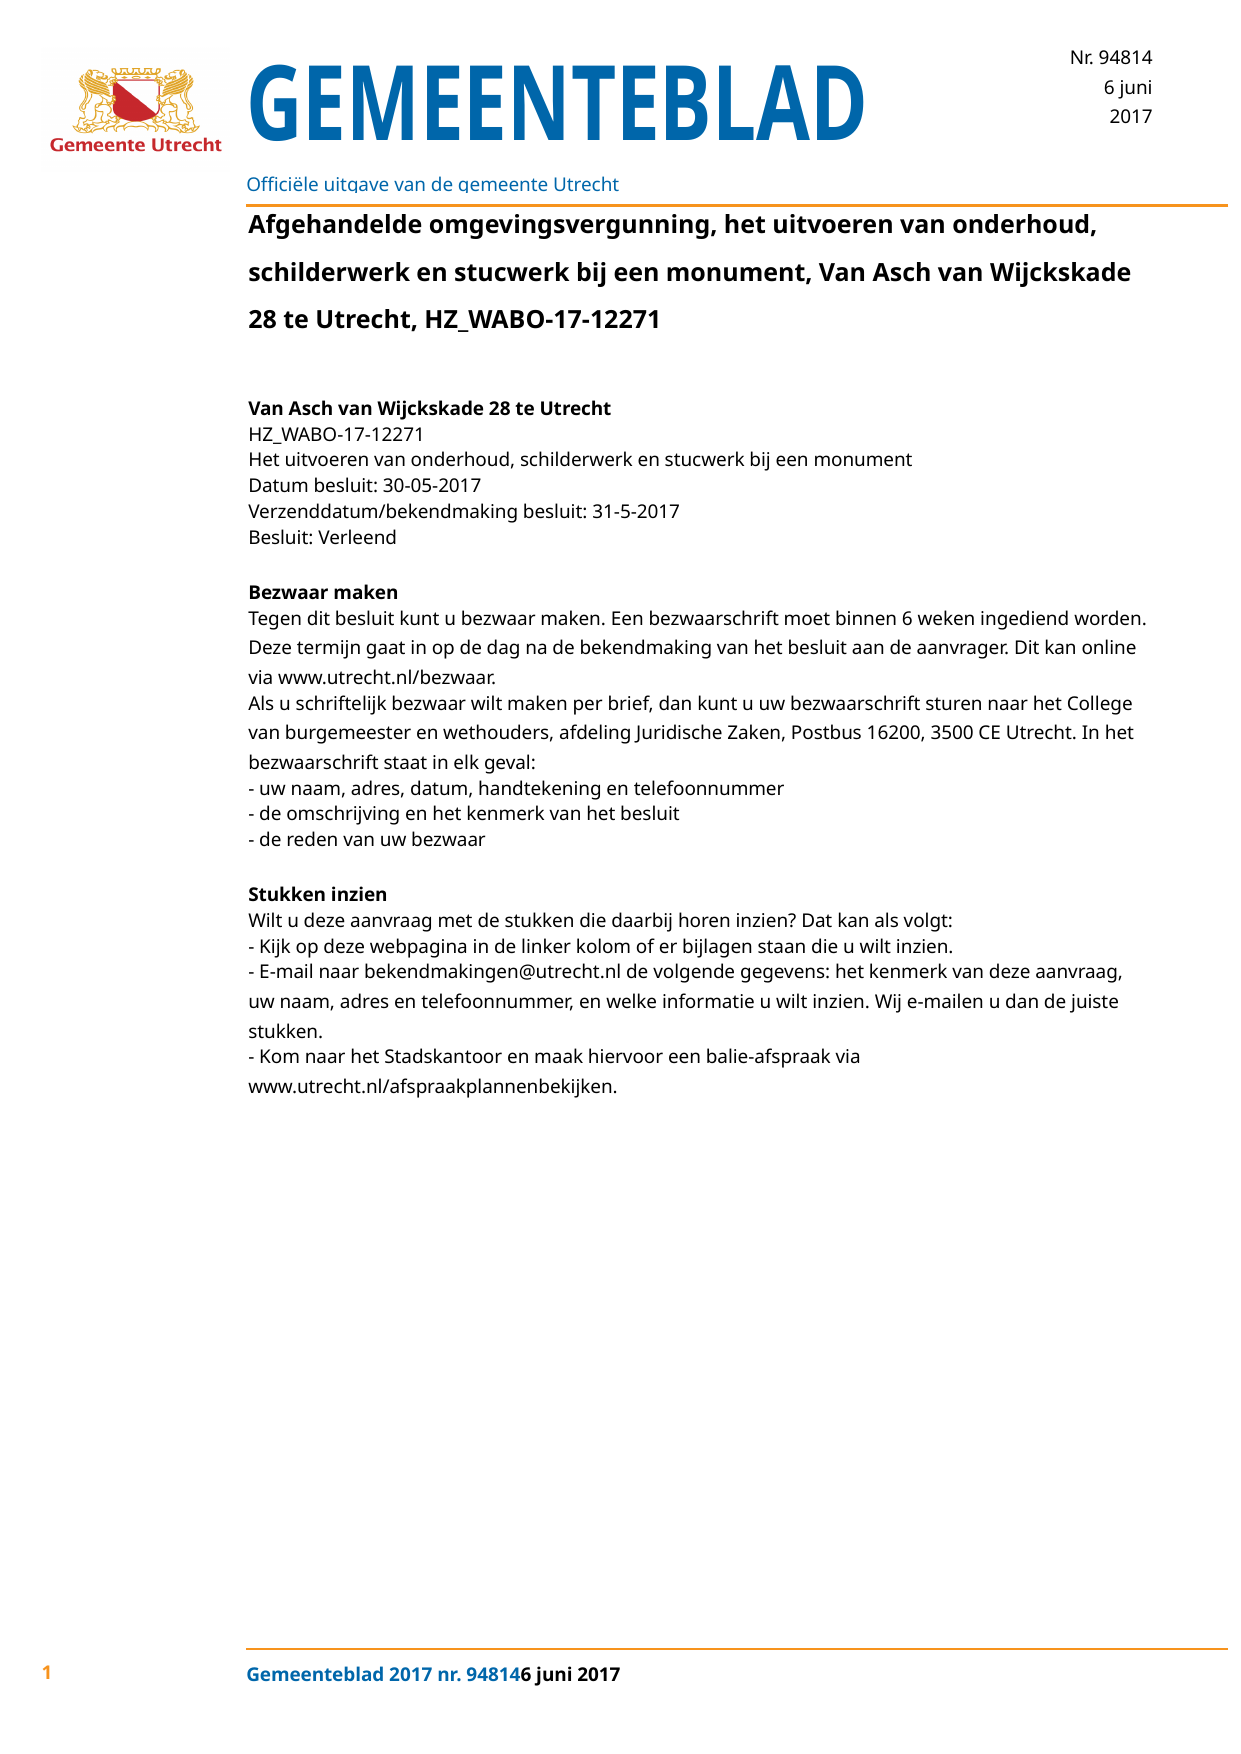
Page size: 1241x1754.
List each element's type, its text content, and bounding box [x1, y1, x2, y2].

table_cell Besluit: Verleend [248, 524, 1152, 579]
table_cell - uw naam, adres, datum, handtekening en telefoonnummer [248, 775, 1152, 800]
table_cell Het uitvoeren van onderhoud, schilderwerk en stucwerk bij een monument [248, 447, 1152, 472]
table_cell Bezwaar maken [248, 579, 1152, 605]
table_cell - de reden van uw bezwaar [248, 826, 1152, 881]
table_header Van Asch van Wijckskade 28 te Utrecht [248, 395, 1152, 421]
table_cell Wilt u deze aanvraag met de stukken die daarbij horen inzien? Dat kan als volgt: [248, 907, 1152, 933]
table_cell Stukken inzien [248, 881, 1152, 907]
table_cell Tegen dit besluit kunt u bezwaar maken. Een bezwaarschrift moet binnen 6 weken ingediend worden. Deze termijn gaat in op de dag na de bekendmaking van het besluit aan de aanvrager. Dit kan online via www.utrecht.nl/bezwaar. [248, 605, 1152, 690]
picture [41, 47, 231, 172]
table_cell Datum besluit: 30-05-2017 [248, 473, 1152, 498]
table_cell - Kom naar het Stadskantoor en maak hiervoor een balie-afspraak via www.utrecht.nl/afspraakplannenbekijken. [248, 1044, 1152, 1099]
text Afgehandelde omgevingsvergunning, het uitvoeren van onderhoud, schilderwerk en stucwerk bij een monument, Van Asch van Wijckskade 28 te Utrecht, HZ_WABO-17-12271 [248, 207, 1152, 336]
table_cell Verzenddatum/bekendmaking besluit: 31-5-2017 [248, 498, 1152, 524]
table_cell - Kijk op deze webpagina in de linker kolom of er bijlagen staan die u wilt inzien. [248, 933, 1152, 959]
table_cell Als u schriftelijk bezwaar wilt maken per brief, dan kunt u uw bezwaarschrift sturen naar het College van burgemeester en wethouders, afdeling Juridische Zaken, Postbus 16200, 3500 CE Utrecht. In het bezwaarschrift staat in elk geval: [248, 690, 1152, 775]
table_cell HZ_WABO-17-12271 [248, 421, 1152, 447]
table_cell - E-mail naar bekendmakingen@utrecht.nl de volgende gegevens: het kenmerk van deze aanvraag, uw naam, adres en telefoonnummer, en welke informatie u wilt inzien. Wij e-mailen u dan de juiste stukken. [248, 959, 1152, 1043]
table_cell - de omschrijving en het kenmerk van het besluit [248, 800, 1152, 826]
